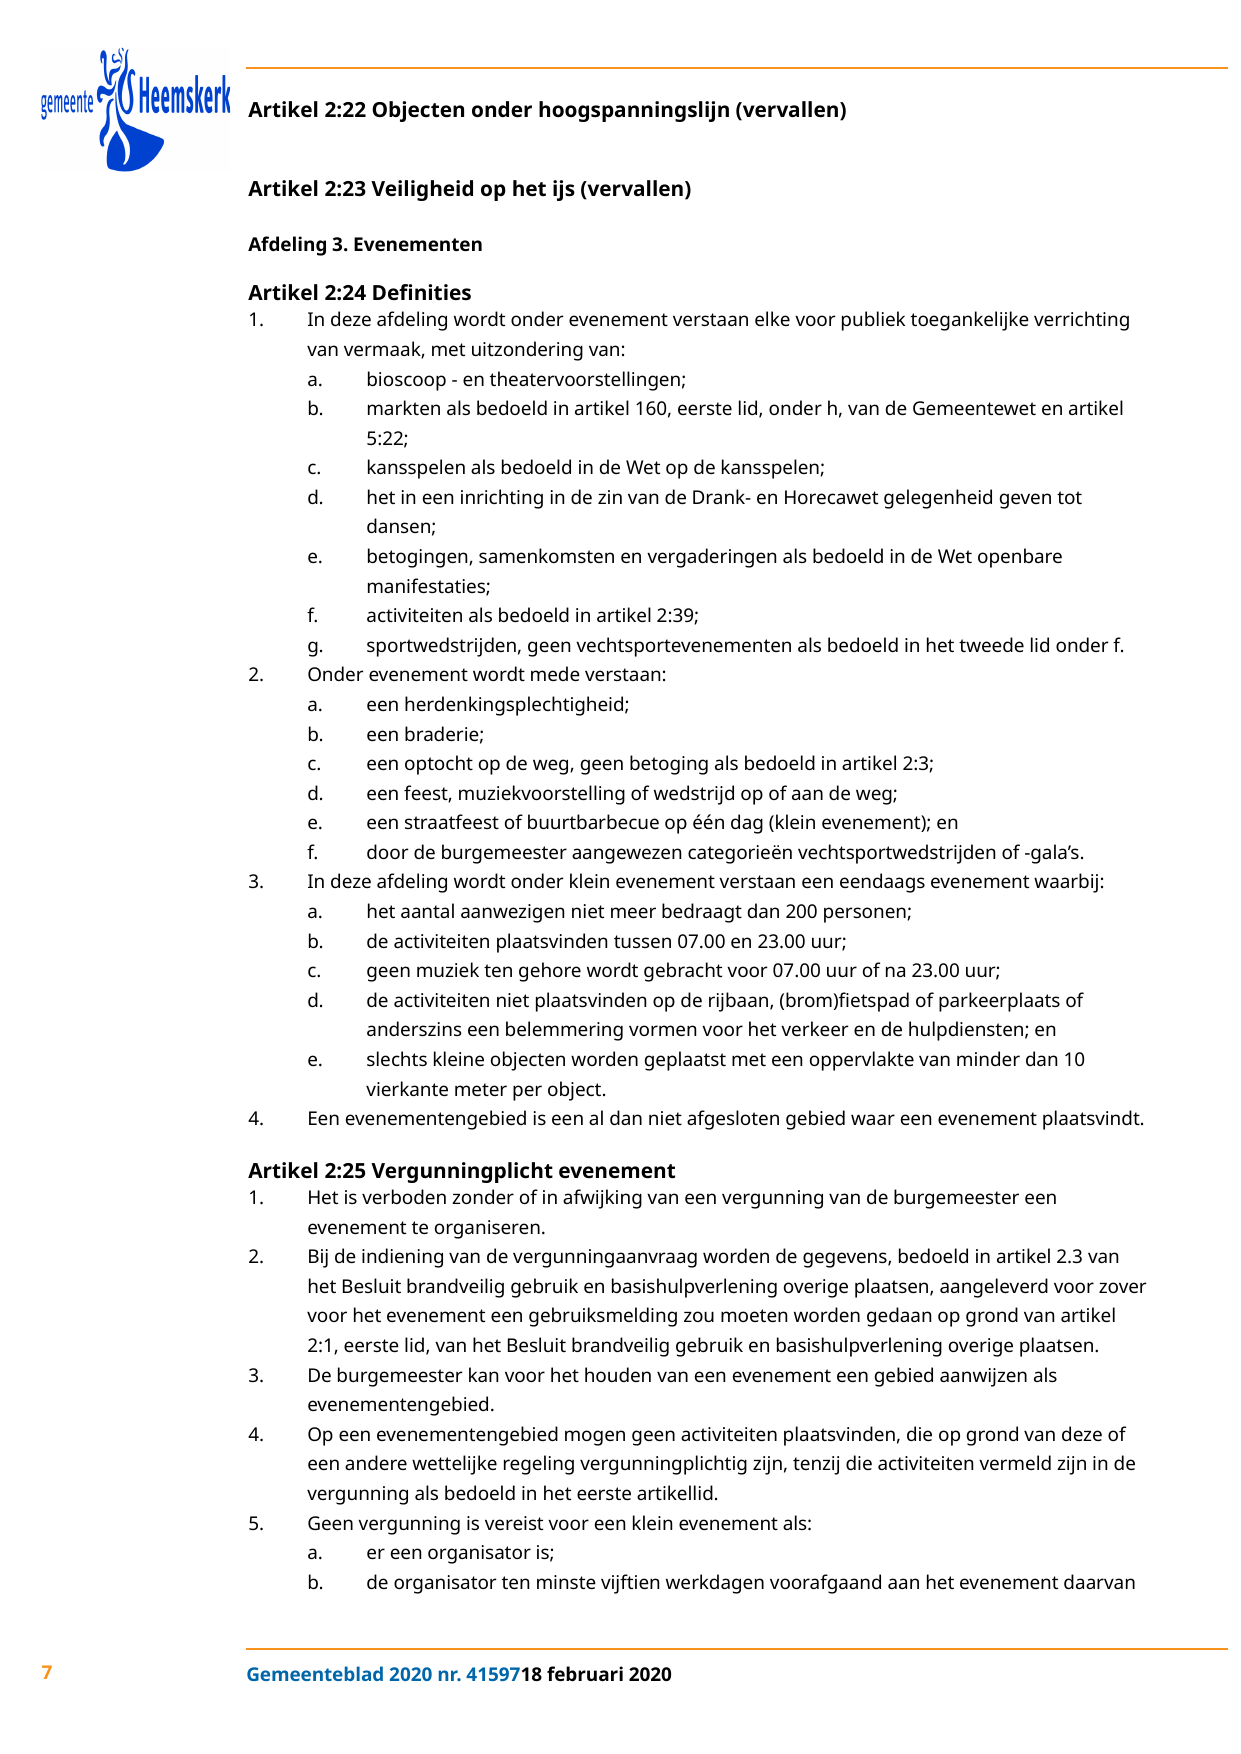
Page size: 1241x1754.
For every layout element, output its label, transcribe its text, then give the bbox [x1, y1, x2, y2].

list het aantal aanwezigen niet meer bedraagt dan 200 personen; [307, 898, 1152, 924]
list een feest, muziekvoorstelling of wedstrijd op of aan de weg; [307, 780, 1152, 806]
list In deze afdeling wordt onder evenement verstaan elke voor publiek toegankelijke verrichting van vermaak, met uitzondering van: [248, 307, 1152, 362]
list het in een inrichting in de zin van de Drank- en Horecawet gelegenheid geven tot dansen; [307, 484, 1152, 539]
text Artikel 2:22 Objecten onder hoogspanningslijn (vervallen) [248, 95, 1152, 123]
text Artikel 2:24 Definities [248, 278, 1152, 307]
list bioscoop - en theatervoorstellingen; [307, 366, 1152, 392]
list geen muziek ten gehore wordt gebracht voor 07.00 uur of na 23.00 uur; [307, 957, 1152, 983]
list een braderie; [307, 721, 1152, 747]
text Afdeling 3. Evenementen [248, 232, 1152, 257]
text Artikel 2:25 Vergunningplicht evenement [248, 1156, 1152, 1184]
list De burgemeester kan voor het houden van een evenement een gebied aanwijzen als evenementengebied. [248, 1362, 1152, 1417]
list sportwedstrijden, geen vechtsportevenementen als bedoeld in het tweede lid onder f. [307, 632, 1152, 658]
list Geen vergunning is vereist voor een klein evenement als: [248, 1510, 1152, 1535]
list markten als bedoeld in artikel 160, eerste lid, onder h, van de Gemeentewet en artikel 5:22; [307, 395, 1152, 451]
list activiteiten als bedoeld in artikel 2:39; [307, 602, 1152, 628]
list de organisator ten minste vijftien werkdagen voorafgaand aan het evenement daarvan [307, 1569, 1152, 1594]
list er een organisator is; [307, 1539, 1152, 1565]
list slechts kleine objecten worden geplaatst met een oppervlakte van minder dan 10 vierkante meter per object. [307, 1046, 1152, 1102]
list een herdenkingsplechtigheid; [307, 691, 1152, 717]
text Artikel 2:23 Veiligheid op het ijs (vervallen) [248, 174, 1152, 202]
list In deze afdeling wordt onder klein evenement verstaan een eendaags evenement waarbij: [248, 869, 1152, 894]
list een straatfeest of buurtbarbecue op één dag (klein evenement); en [307, 809, 1152, 835]
list betogingen, samenkomsten en vergaderingen als bedoeld in de Wet openbare manifestaties; [307, 543, 1152, 599]
list de activiteiten plaatsvinden tussen 07.00 en 23.00 uur; [307, 928, 1152, 954]
list Een evenementengebied is een al dan niet afgesloten gebied waar een evenement plaatsvindt. [248, 1105, 1152, 1131]
list Het is verboden zonder of in afwijking van een vergunning van de burgemeester een evenement te organiseren. [248, 1184, 1152, 1239]
list kansspelen als bedoeld in de Wet op de kansspelen; [307, 454, 1152, 480]
list een optocht op de weg, geen betoging als bedoeld in artikel 2:3; [307, 750, 1152, 776]
list Op een evenementengebied mogen geen activiteiten plaatsvinden, die op grond van deze of een andere wettelijke regeling vergunningplichtig zijn, tenzij die activiteiten vermeld zijn in de vergunning als bedoeld in het eerste artikellid. [248, 1421, 1152, 1506]
list Bij de indiening van de vergunningaanvraag worden de gegevens, bedoeld in artikel 2.3 van het Besluit brandveilig gebruik en basishulpverlening overige plaatsen, aangeleverd voor zover voor het evenement een gebruiksmelding zou moeten worden gedaan op grond van artikel 2:1, eerste lid, van het Besluit brandveilig gebruik en basishulpverlening overige plaatsen. [248, 1243, 1152, 1358]
list de activiteiten niet plaatsvinden op de rijbaan, (brom)fietspad of parkeerplaats of anderszins een belemmering vormen voor het verkeer en de hulpdiensten; en [307, 987, 1152, 1042]
list Onder evenement wordt mede verstaan: [248, 662, 1152, 687]
list door de burgemeester aangewezen categorieën vechtsportwedstrijden of -gala’s. [307, 839, 1152, 865]
picture [41, 47, 231, 172]
